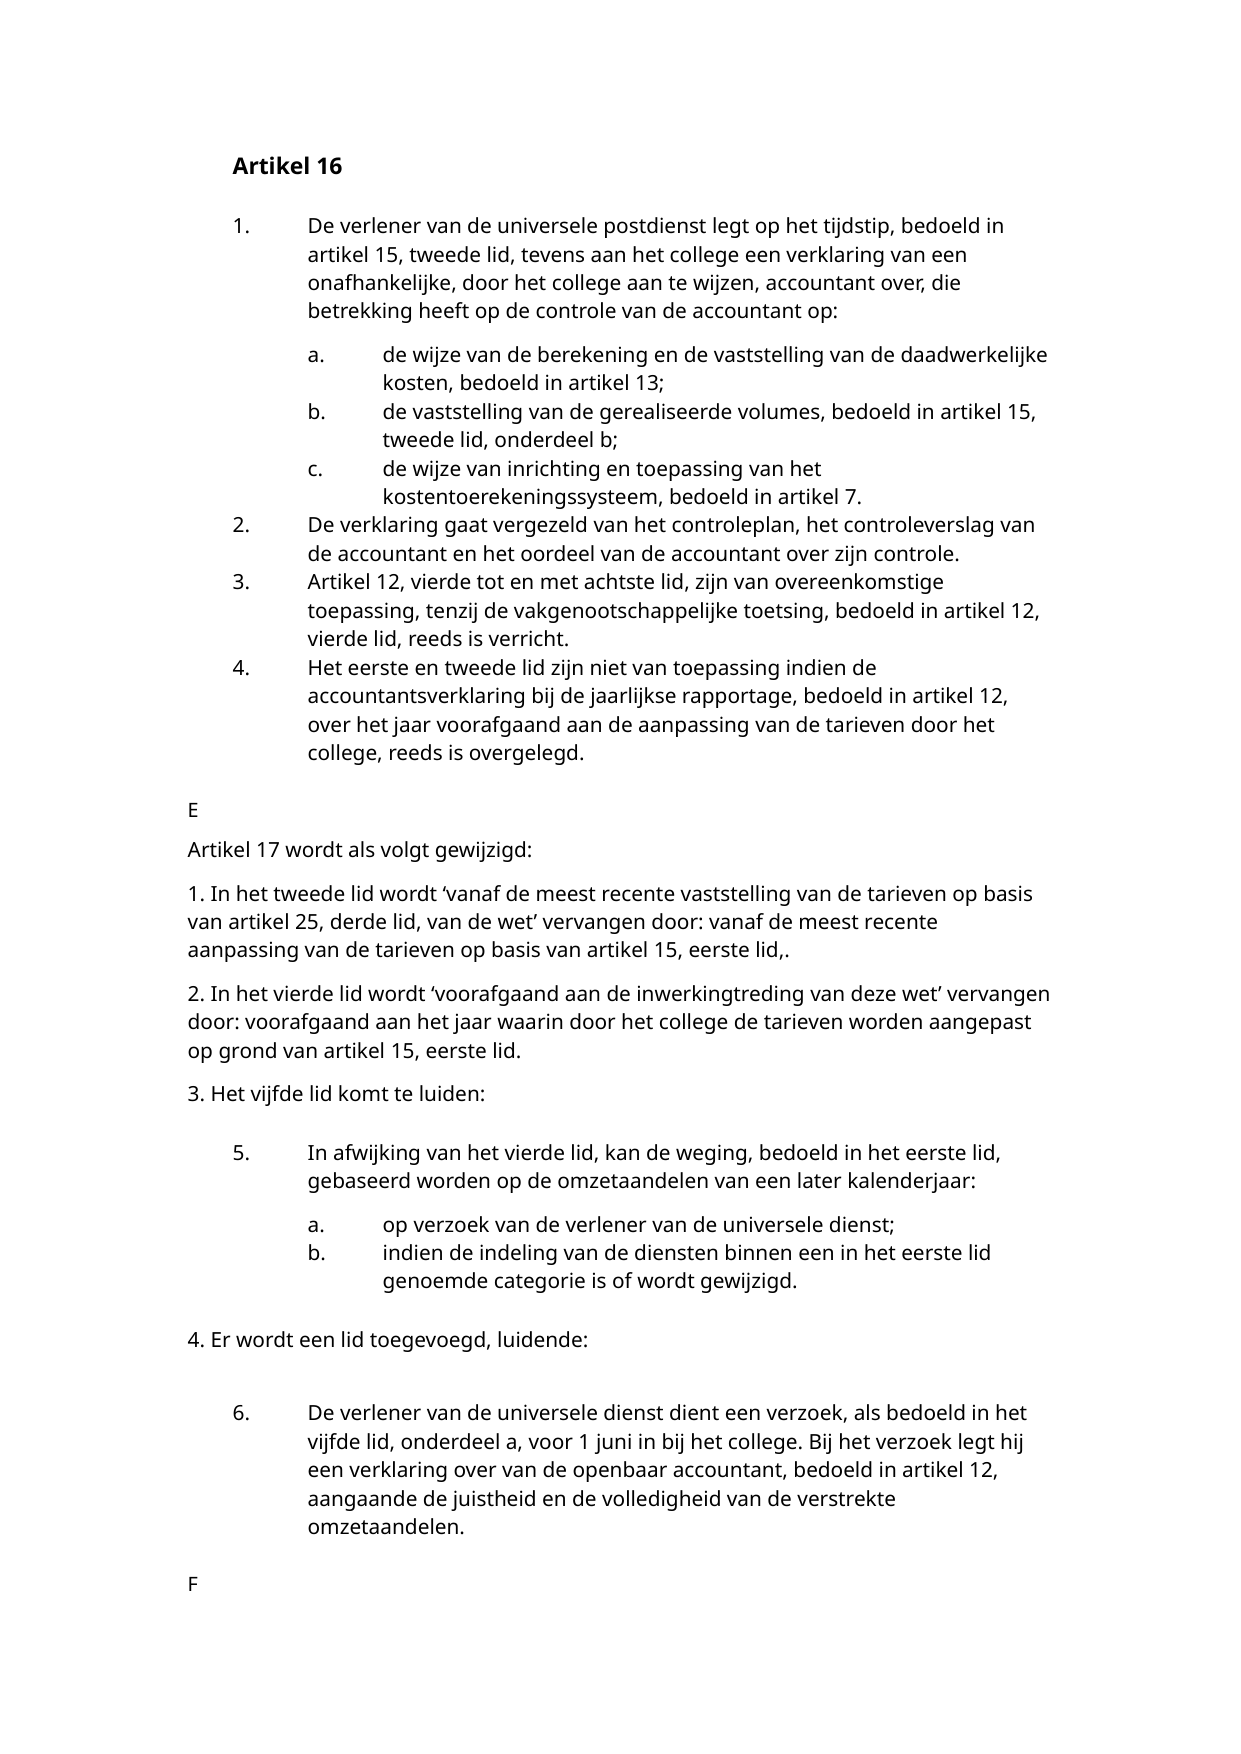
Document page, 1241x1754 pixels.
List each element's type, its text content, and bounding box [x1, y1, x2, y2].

text 3. Het vijfde lid komt te luiden: [187, 1079, 1053, 1108]
list De verlener van de universele postdienst legt op het tijdstip, bedoeld in artikel 15, tweede lid, tevens aan het college een verklaring van een onafhankelijke, door het college aan te wijzen, accountant over, die betrekking heeft op de controle van de accountant op: [232, 211, 1053, 325]
list De verklaring gaat vergezeld van het controleplan, het controleverslag van de accountant en het oordeel van de accountant over zijn controle. [232, 511, 1053, 567]
text E [187, 797, 1053, 823]
list de wijze van inrichting en toepassing van het kostentoerekeningssysteem, bedoeld in artikel 7. [307, 454, 1053, 511]
list de wijze van de berekening en de vaststelling van de daadwerkelijke kosten, bedoeld in artikel 13; [307, 340, 1053, 397]
list op verzoek van de verlener van de universele dienst; [307, 1210, 1053, 1238]
text F [187, 1571, 1053, 1598]
list In afwijking van het vierde lid, kan de weging, bedoeld in het eerste lid, gebaseerd worden op de omzetaandelen van een later kalenderjaar: [232, 1138, 1053, 1195]
list Het eerste en tweede lid zijn niet van toepassing indien de accountantsverklaring bij de jaarlijkse rapportage, bedoeld in artikel 12, over het jaar voorafgaand aan de aanpassing van de tarieven door het college, reeds is overgelegd. [232, 653, 1053, 767]
list de vaststelling van de gerealiseerde volumes, bedoeld in artikel 15, tweede lid, onderdeel b; [307, 397, 1053, 454]
list Artikel 12, vierde tot en met achtste lid, zijn van overeenkomstige toepassing, tenzij de vakgenootschappelijke toetsing, bedoeld in artikel 12, vierde lid, reeds is verricht. [232, 567, 1053, 653]
text 2. In het vierde lid wordt ‘voorafgaand aan de inwerkingtreding van deze wet’ vervangen door: voorafgaand aan het jaar waarin door het college de tarieven worden aangepast op grond van artikel 15, eerste lid. [187, 979, 1053, 1064]
text 1. In het tweede lid wordt ‘vanaf de meest recente vaststelling van de tarieven op basis van artikel 25, derde lid, van de wet’ vervangen door: vanaf de meest recente aanpassing van de tarieven op basis van artikel 15, eerste lid,. [187, 879, 1053, 964]
list indien de indeling van de diensten binnen een in het eerste lid genoemde categorie is of wordt gewijzigd. [307, 1238, 1053, 1295]
text 4. Er wordt een lid toegevoegd, luidende: [187, 1325, 1053, 1353]
subtitle Artikel 16 [232, 150, 1053, 181]
list De verlener van de universele dienst dient een verzoek, als bedoeld in het vijfde lid, onderdeel a, voor 1 juni in bij het college. Bij het verzoek legt hij een verklaring over van de openbaar accountant, bedoeld in artikel 12, aangaande de juistheid en de volledigheid van de verstrekte omzetaandelen. [232, 1398, 1053, 1541]
text Artikel 17 wordt als volgt gewijzigd: [187, 835, 1053, 864]
